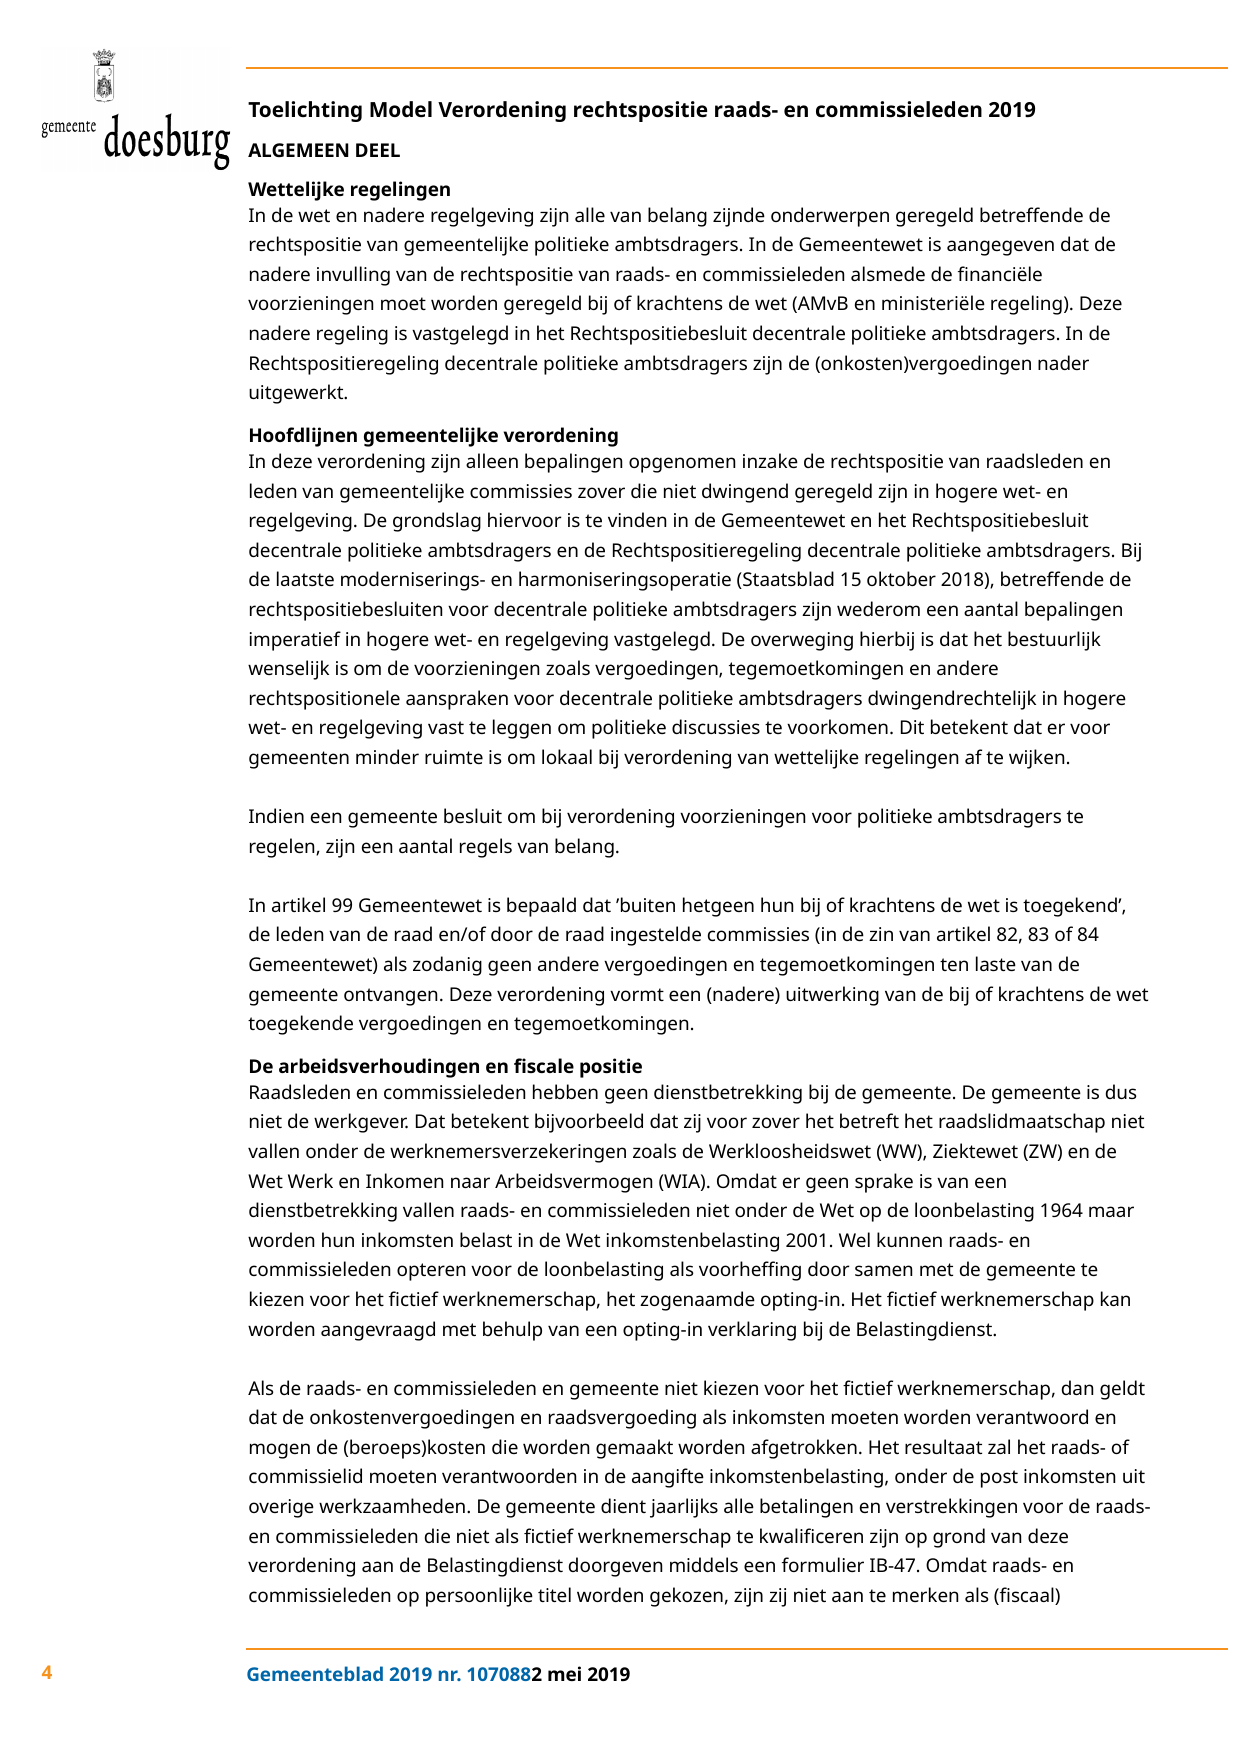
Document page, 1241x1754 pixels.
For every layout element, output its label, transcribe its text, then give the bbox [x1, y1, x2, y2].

text Als de raads- en commissieleden en gemeente niet kiezen voor het fictief werknemerschap, dan geldt dat de onkostenvergoedingen en raadsvergoeding als inkomsten moeten worden verantwoord en mogen de (beroeps)kosten die worden gemaakt worden afgetrokken. Het resultaat zal het raads- of commissielid moeten verantwoorden in de aangifte inkomstenbelasting, onder de post inkomsten uit overige werkzaamheden. De gemeente dient jaarlijks alle betalingen en verstrekkingen voor de raads- en commissieleden die niet als fictief werknemerschap te kwalificeren zijn op grond van deze verordening aan de Belastingdienst doorgeven middels een formulier IB-47. Omdat raads- en commissieleden op persoonlijke titel worden gekozen, zijn zij niet aan te merken als (fiscaal) [248, 1375, 1152, 1608]
text Indien een gemeente besluit om bij verordening voorzieningen voor politieke ambtsdragers te regelen, zijn een aantal regels van belang. [248, 803, 1152, 858]
text ALGEMEEN DEEL [248, 137, 1152, 163]
text In de wet en nadere regelgeving zijn alle van belang zijnde onderwerpen geregeld betreffende de rechtspositie van gemeentelijke politieke ambtsdragers. In de Gemeentewet is aangegeven dat de nadere invulling van de rechtspositie van raads- en commissieleden alsmede de financiële voorzieningen moet worden geregeld bij of krachtens de wet (AMvB en ministeriële regeling). Deze nadere regeling is vastgelegd in het Rechtspositiebesluit decentrale politieke ambtsdragers. In de Rechtspositieregeling decentrale politieke ambtsdragers zijn de (onkosten)vergoedingen nader uitgewerkt. [248, 202, 1152, 405]
text Toelichting Model Verordening rechtspositie raads- en commissieleden 2019 [248, 95, 1152, 123]
text Wettelijke regelingen [248, 176, 1152, 202]
text In artikel 99 Gemeentewet is bepaald dat ’buiten hetgeen hun bij of krachtens de wet is toegekend’, de leden van de raad en/of door de raad ingestelde commissies (in de zin van artikel 82, 83 of 84 Gemeentewet) als zodanig geen andere vergoedingen en tegemoetkomingen ten laste van de gemeente ontvangen. Deze verordening vormt een (nadere) uitwerking van de bij of krachtens de wet toegekende vergoedingen en tegemoetkomingen. [248, 892, 1152, 1036]
text Raadsleden en commissieleden hebben geen dienstbetrekking bij de gemeente. De gemeente is dus niet de werkgever. Dat betekent bijvoorbeeld dat zij voor zover het betreft het raadslidmaatschap niet vallen onder de werknemersverzekeringen zoals de Werkloosheidswet (WW), Ziektewet (ZW) en de Wet Werk en Inkomen naar Arbeidsvermogen (WIA). Omdat er geen sprake is van een dienstbetrekking vallen raads- en commissieleden niet onder de Wet op de loonbelasting 1964 maar worden hun inkomsten belast in de Wet inkomstenbelasting 2001. Wel kunnen raads- en commissieleden opteren voor de loonbelasting als voorheffing door samen met de gemeente te kiezen voor het fictief werknemerschap, het zogenaamde opting-in. Het fictief werknemerschap kan worden aangevraagd met behulp van een opting-in verklaring bij de Belastingdienst. [248, 1079, 1152, 1342]
text Hoofdlijnen gemeentelijke verordening [248, 422, 1152, 448]
text De arbeidsverhoudingen en fiscale positie [248, 1053, 1152, 1079]
picture [41, 47, 231, 172]
text In deze verordening zijn alleen bepalingen opgenomen inzake de rechtspositie van raadsleden en leden van gemeentelijke commissies zover die niet dwingend geregeld zijn in hogere wet- en regelgeving. De grondslag hiervoor is te vinden in de Gemeentewet en het Rechtspositiebesluit decentrale politieke ambtsdragers en de Rechtspositieregeling decentrale politieke ambtsdragers. Bij de laatste moderniserings- en harmoniseringsoperatie (Staatsblad 15 oktober 2018), betreffende de rechtspositiebesluiten voor decentrale politieke ambtsdragers zijn wederom een aantal bepalingen imperatief in hogere wet- en regelgeving vastgelegd. De overweging hierbij is dat het bestuurlijk wenselijk is om de voorzieningen zoals vergoedingen, tegemoetkomingen en andere rechtspositionele aanspraken voor decentrale politieke ambtsdragers dwingendrechtelijk in hogere wet- en regelgeving vast te leggen om politieke discussies te voorkomen. Dit betekent dat er voor gemeenten minder ruimte is om lokaal bij verordening van wettelijke regelingen af te wijken. [248, 448, 1152, 770]
